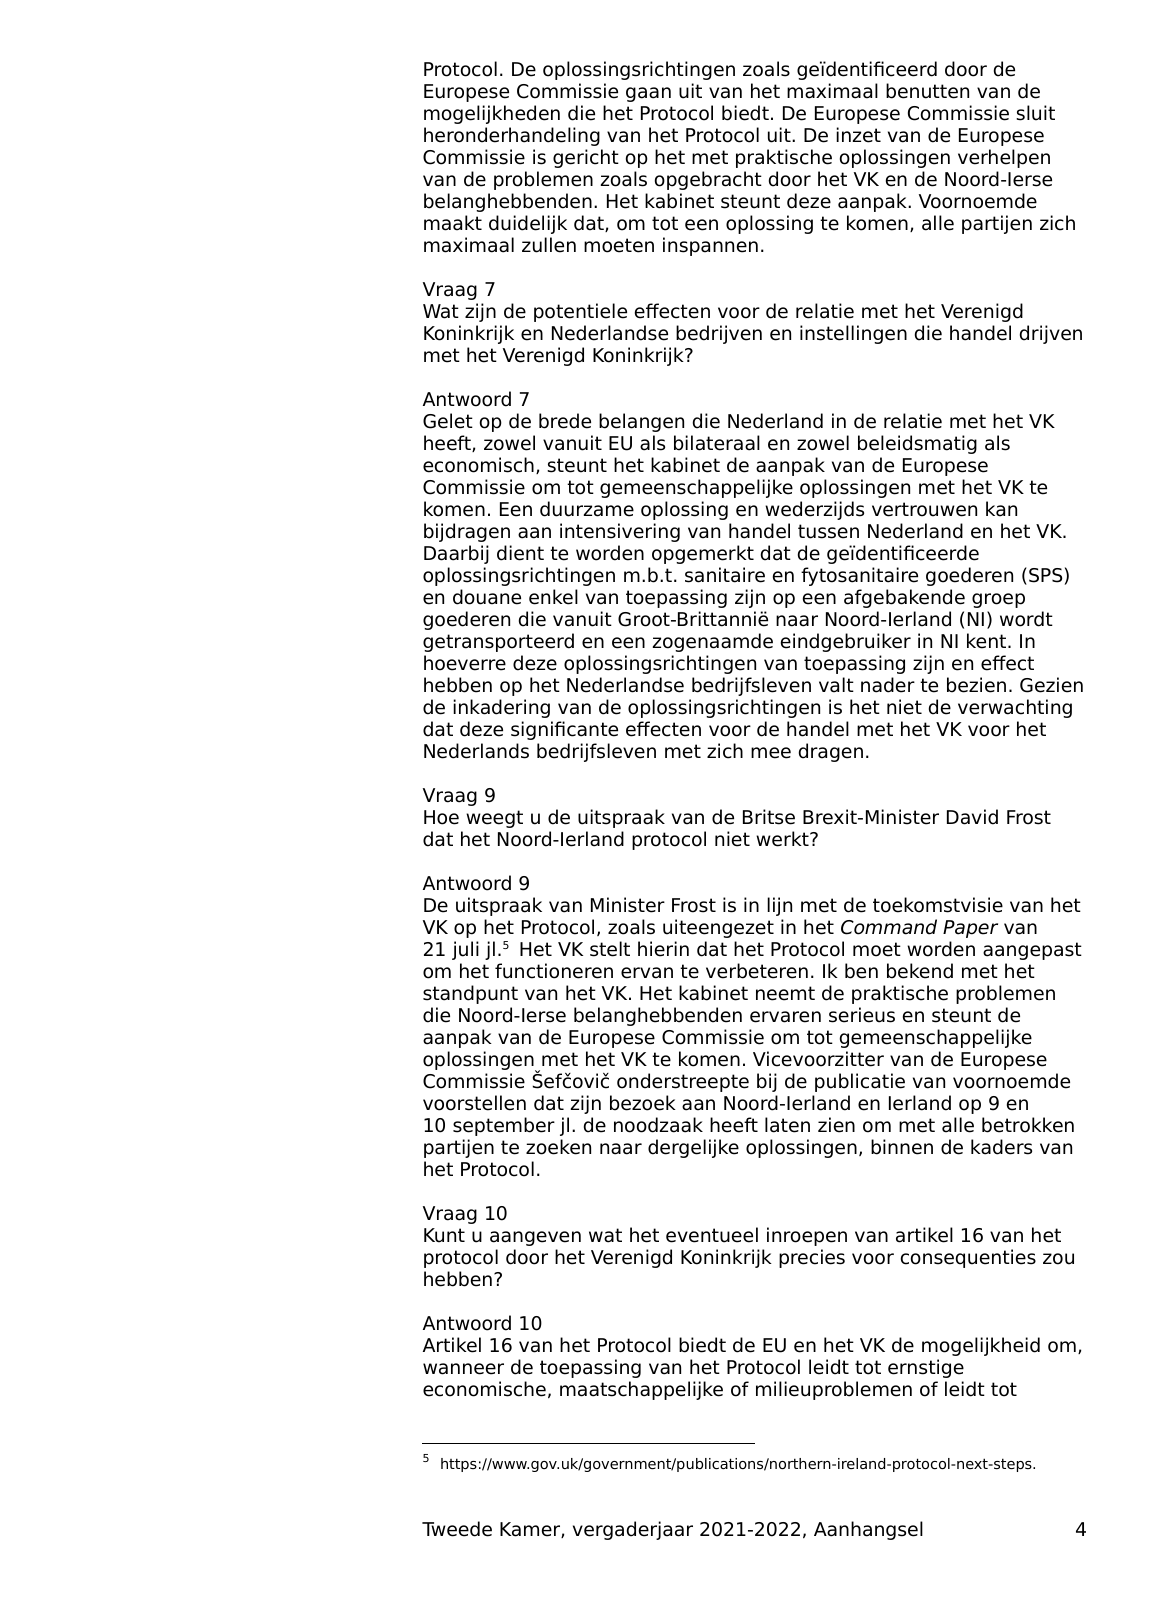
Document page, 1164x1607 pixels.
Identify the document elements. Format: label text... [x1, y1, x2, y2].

text Artikel 16 van het Protocol biedt de EU en het VK de mogelijkheid om, wanneer de toepassing van het Protocol leidt tot ernstige economische, maatschappelijke of milieuproblemen of leidt tot [422, 1335, 1087, 1401]
text Gelet op de brede belangen die Nederland in de relatie met het VK heeft, zowel vanuit EU als bilateraal en zowel beleidsmatig als economisch, steunt het kabinet de aanpak van de Europese Commissie om tot gemeenschappelijke oplossingen met het VK te komen. Een duurzame oplossing en wederzijds vertrouwen kan bijdragen aan intensivering van handel tussen Nederland en het VK. Daarbij dient te worden opgemerkt dat de geïdentificeerde oplossingsrichtingen m.b.t. sanitaire en fytosanitaire goederen (SPS) en douane enkel van toepassing zijn op een afgebakende groep goederen die vanuit Groot-Brittannië naar Noord-Ierland (NI) wordt getransporteerd en een zogenaamde eindgebruiker in NI kent. In hoeverre deze oplossingsrichtingen van toepassing zijn en effect hebben op het Nederlandse bedrijfsleven valt nader te bezien. Gezien de inkadering van de oplossingsrichtingen is het niet de verwachting dat deze significante effecten voor de handel met het VK voor het Nederlands bedrijfsleven met zich mee dragen. [422, 411, 1087, 763]
text Vraag 9 [422, 785, 1087, 807]
text Hoe weegt u de uitspraak van de Britse Brexit-Minister David Frost dat het Noord-Ierland protocol niet werkt? [422, 807, 1087, 851]
text Protocol. De oplossingsrichtingen zoals geïdentificeerd door de Europese Commissie gaan uit van het maximaal benutten van de mogelijkheden die het Protocol biedt. De Europese Commissie sluit heronderhandeling van het Protocol uit. De inzet van de Europese Commissie is gericht op het met praktische oplossingen verhelpen van de problemen zoals opgebracht door het VK en de Noord-Ierse belanghebbenden. Het kabinet steunt deze aanpak. Voornoemde maakt duidelijk dat, om tot een oplossing te komen, alle partijen zich maximaal zullen moeten inspannen. [422, 59, 1087, 257]
text Vraag 7 [422, 279, 1087, 301]
text Kunt u aangeven wat het eventueel inroepen van artikel 16 van het protocol door het Verenigd Koninkrijk precies voor consequenties zou hebben? [422, 1225, 1087, 1291]
text Wat zijn de potentiele effecten voor de relatie met het Verenigd Koninkrijk en Nederlandse bedrijven en instellingen die handel drijven met het Verenigd Koninkrijk? [422, 301, 1087, 367]
text Antwoord 7 [422, 389, 1087, 411]
text De uitspraak van Minister Frost is in lijn met de toekomstvisie van het VK op het Protocol, zoals uiteengezet in het Command Paper van 21 juli jl. Het VK stelt hierin dat het Protocol moet worden aangepast om het functioneren ervan te verbeteren. Ik ben bekend met het standpunt van het VK. Het kabinet neemt de praktische problemen die Noord-Ierse belanghebbenden ervaren serieus en steunt de aanpak van de Europese Commissie om tot gemeenschappelijke oplossingen met het VK te komen. Vicevoorzitter van de Europese Commissie Šefčovič onderstreepte bij de publicatie van voornoemde voorstellen dat zijn bezoek aan Noord-Ierland en Ierland op 9 en 10 september jl. de noodzaak heeft laten zien om met alle betrokken partijen te zoeken naar dergelijke oplossingen, binnen de kaders van het Protocol. [422, 895, 1087, 1181]
text Antwoord 9 [422, 873, 1087, 895]
text Vraag 10 [422, 1203, 1087, 1225]
text https://www.gov.uk/government/publications/northern-ireland-protocol-next-steps. [422, 1452, 1087, 1474]
text Antwoord 10 [422, 1313, 1087, 1335]
